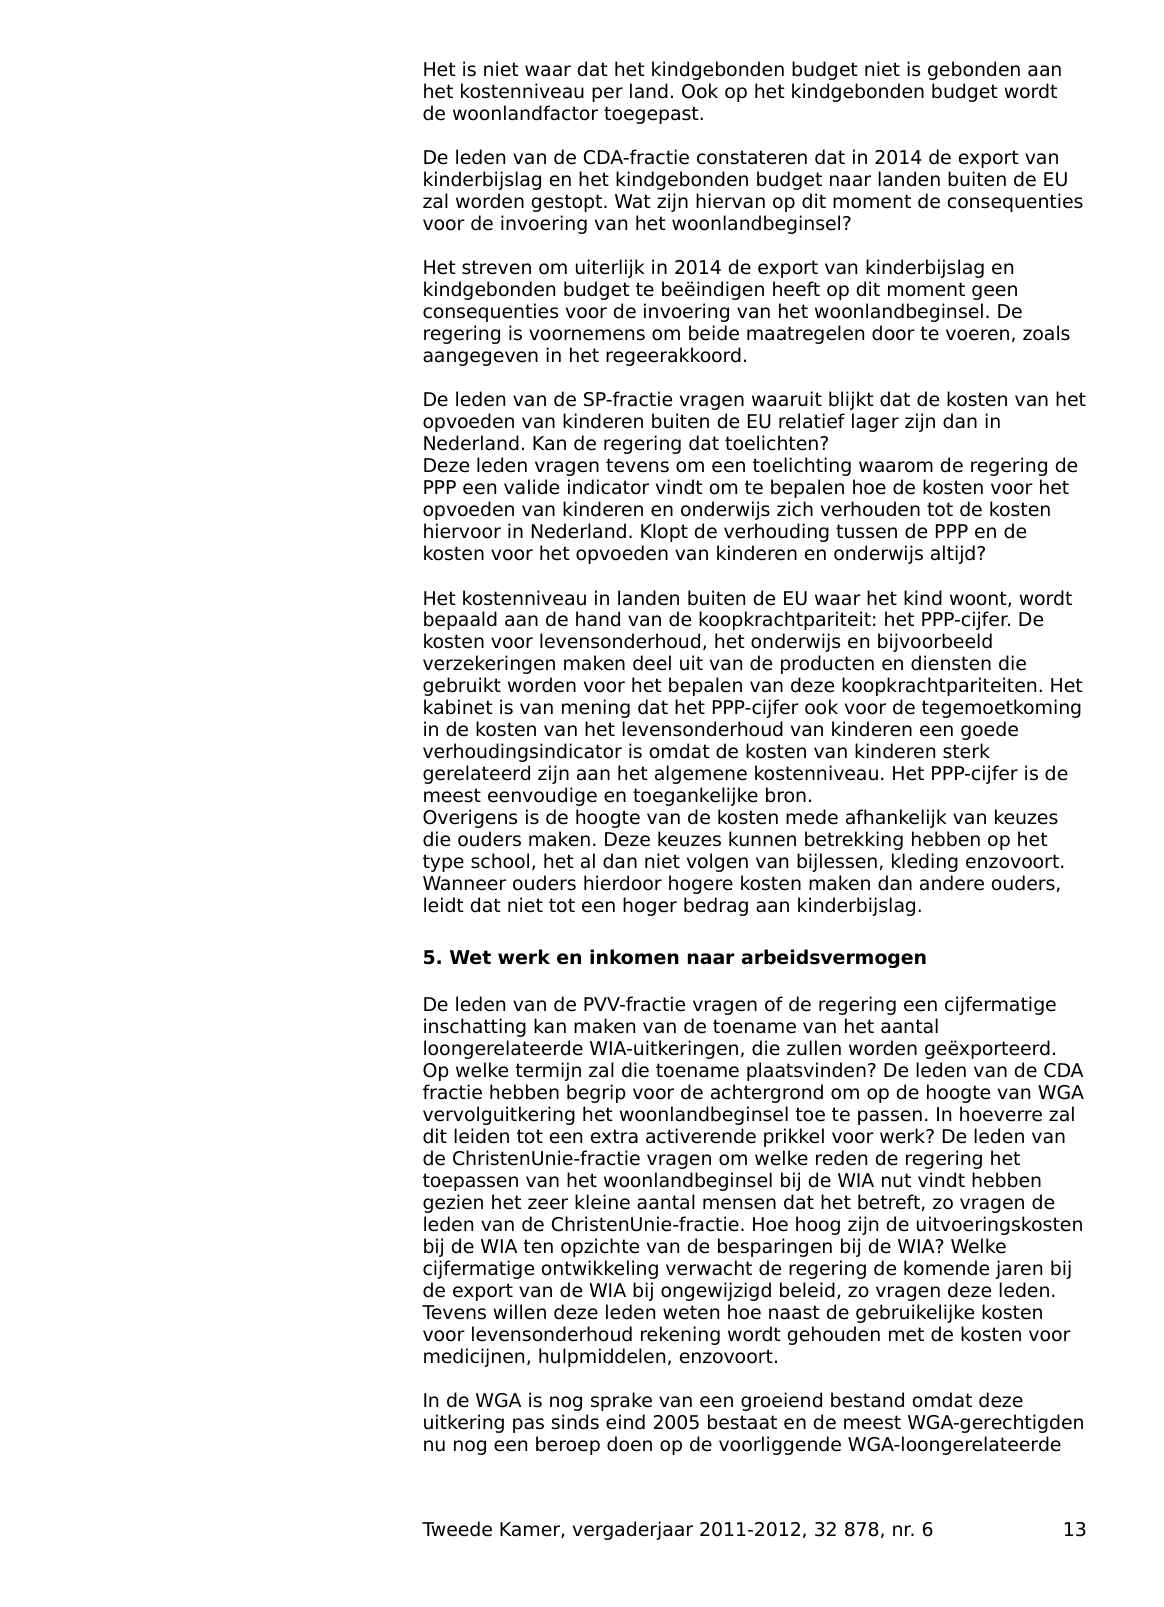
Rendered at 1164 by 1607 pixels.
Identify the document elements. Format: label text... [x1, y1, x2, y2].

text Overigens is de hoogte van de kosten mede afhankelijk van keuzes die ouders maken. Deze keuzes kunnen betrekking hebben op het type school, het al dan niet volgen van bijlessen, kleding enzovoort. Wanneer ouders hierdoor hogere kosten maken dan andere ouders, leidt dat niet tot een hoger bedrag aan kinderbijslag. [422, 807, 1087, 917]
text Het streven om uiterlijk in 2014 de export van kinderbijslag en kindgebonden budget te beëindigen heeft op dit moment geen consequenties voor de invoering van het woonlandbeginsel. De regering is voornemens om beide maatregelen door te voeren, zoals aangegeven in het regeerakkoord. [422, 257, 1087, 367]
text De leden van de CDA-fractie constateren dat in 2014 de export van kinderbijslag en het kindgebonden budget naar landen buiten de EU zal worden gestopt. Wat zijn hiervan op dit moment de consequenties voor de invoering van het woonlandbeginsel? [422, 147, 1087, 235]
subtitle 5. Wet werk en inkomen naar arbeidsvermogen [422, 947, 1087, 969]
text Het kostenniveau in landen buiten de EU waar het kind woont, wordt bepaald aan de hand van de koopkrachtpariteit: het PPP-cijfer. De kosten voor levensonderhoud, het onderwijs en bijvoorbeeld verzekeringen maken deel uit van de producten en diensten die gebruikt worden voor het bepalen van deze koopkrachtpariteiten. Het kabinet is van mening dat het PPP-cijfer ook voor de tegemoetkoming in de kosten van het levensonderhoud van kinderen een goede verhoudingsindicator is omdat de kosten van kinderen sterk gerelateerd zijn aan het algemene kostenniveau. Het PPP-cijfer is de meest eenvoudige en toegankelijke bron. [422, 587, 1087, 807]
text De leden van de PVV-fractie vragen of de regering een cijfermatige inschatting kan maken van de toename van het aantal loongerelateerde WIA-uitkeringen, die zullen worden geëxporteerd. Op welke termijn zal die toename plaatsvinden? De leden van de CDA fractie hebben begrip voor de achtergrond om op de hoogte van WGA vervolguitkering het woonlandbeginsel toe te passen. In hoeverre zal dit leiden tot een extra activerende prikkel voor werk? De leden van de ChristenUnie-fractie vragen om welke reden de regering het toepassen van het woonlandbeginsel bij de WIA nut vindt hebben gezien het zeer kleine aantal mensen dat het betreft, zo vragen de leden van de ChristenUnie-fractie. Hoe hoog zijn de uitvoeringskosten bij de WIA ten opzichte van de besparingen bij de WIA? Welke cijfermatige ontwikkeling verwacht de regering de komende jaren bij de export van de WIA bij ongewijzigd beleid, zo vragen deze leden. Tevens willen deze leden weten hoe naast de gebruikelijke kosten voor levensonderhoud rekening wordt gehouden met de kosten voor medicijnen, hulpmiddelen, enzovoort. [422, 994, 1087, 1368]
text Het is niet waar dat het kindgebonden budget niet is gebonden aan het kostenniveau per land. Ook op het kindgebonden budget wordt de woonlandfactor toegepast. [422, 59, 1087, 125]
text Deze leden vragen tevens om een toelichting waarom de regering de PPP een valide indicator vindt om te bepalen hoe de kosten voor het opvoeden van kinderen en onderwijs zich verhouden tot de kosten hiervoor in Nederland. Klopt de verhouding tussen de PPP en de kosten voor het opvoeden van kinderen en onderwijs altijd? [422, 455, 1087, 565]
text In de WGA is nog sprake van een groeiend bestand omdat deze uitkering pas sinds eind 2005 bestaat en de meest WGA-gerechtigden nu nog een beroep doen op de voorliggende WGA-loongerelateerde [422, 1390, 1087, 1456]
text De leden van de SP-fractie vragen waaruit blijkt dat de kosten van het opvoeden van kinderen buiten de EU relatief lager zijn dan in Nederland. Kan de regering dat toelichten? [422, 389, 1087, 455]
